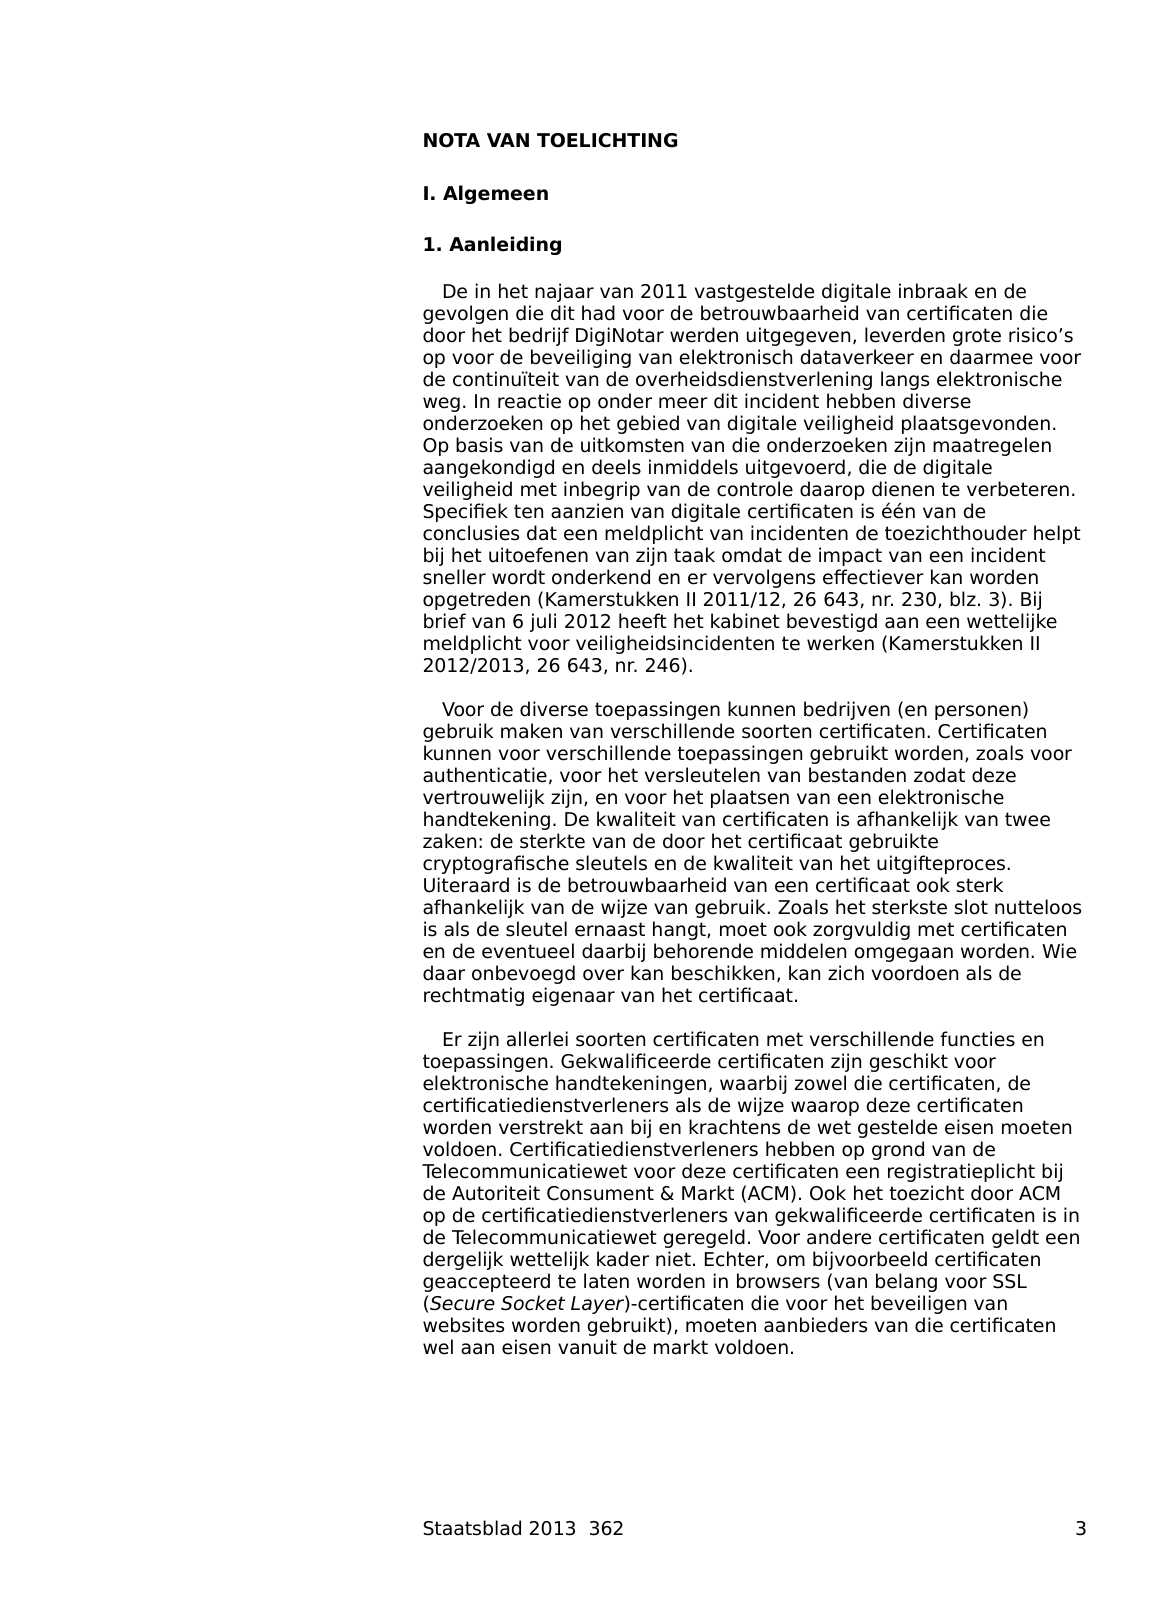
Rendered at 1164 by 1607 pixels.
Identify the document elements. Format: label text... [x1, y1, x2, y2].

subtitle NOTA VAN TOELICHTING [422, 130, 1087, 152]
text De in het najaar van 2011 vastgestelde digitale inbraak en de gevolgen die dit had voor de betrouwbaarheid van certificaten die door het bedrijf DigiNotar werden uitgegeven, leverden grote risico’s op voor de beveiliging van elektronisch dataverkeer en daarmee voor de continuïteit van de overheidsdienstverlening langs elektronische weg. In reactie op onder meer dit incident hebben diverse onderzoeken op het gebied van digitale veiligheid plaatsgevonden. Op basis van de uitkomsten van die onderzoeken zijn maatregelen aangekondigd en deels inmiddels uitgevoerd, die de digitale veiligheid met inbegrip van de controle daarop dienen te verbeteren. Specifiek ten aanzien van digitale certificaten is één van de conclusies dat een meldplicht van incidenten de toezichthouder helpt bij het uitoefenen van zijn taak omdat de impact van een incident sneller wordt onderkend en er vervolgens effectiever kan worden opgetreden (Kamerstukken II 2011/12, 26 643, nr. 230, blz. 3). Bij brief van 6 juli 2012 heeft het kabinet bevestigd aan een wettelijke meldplicht voor veiligheidsincidenten te werken (Kamerstukken II 2012/2013, 26 643, nr. 246). [422, 281, 1087, 677]
text Voor de diverse toepassingen kunnen bedrijven (en personen) gebruik maken van verschillende soorten certificaten. Certificaten kunnen voor verschillende toepassingen gebruikt worden, zoals voor authenticatie, voor het versleutelen van bestanden zodat deze vertrouwelijk zijn, en voor het plaatsen van een elektronische handtekening. De kwaliteit van certificaten is afhankelijk van twee zaken: de sterkte van de door het certificaat gebruikte cryptografische sleutels en de kwaliteit van het uitgifteproces. Uiteraard is de betrouwbaarheid van een certificaat ook sterk afhankelijk van de wijze van gebruik. Zoals het sterkste slot nutteloos is als de sleutel ernaast hangt, moet ook zorgvuldig met certificaten en de eventueel daarbij behorende middelen omgegaan worden. Wie daar onbevoegd over kan beschikken, kan zich voordoen als de rechtmatig eigenaar van het certificaat. [422, 699, 1087, 1007]
subtitle I. Algemeen [422, 182, 1087, 204]
subtitle 1. Aanleiding [422, 234, 1087, 256]
text Er zijn allerlei soorten certificaten met verschillende functies en toepassingen. Gekwalificeerde certificaten zijn geschikt voor elektronische handtekeningen, waarbij zowel die certificaten, de certificatiedienstverleners als de wijze waarop deze certificaten worden verstrekt aan bij en krachtens de wet gestelde eisen moeten voldoen. Certificatiedienstverleners hebben op grond van de Telecommunicatiewet voor deze certificaten een registratieplicht bij de Autoriteit Consument & Markt (ACM). Ook het toezicht door ACM op de certificatiedienstverleners van gekwalificeerde certificaten is in de Telecommunicatiewet geregeld. Voor andere certificaten geldt een dergelijk wettelijk kader niet. Echter, om bijvoorbeeld certificaten geaccepteerd te laten worden in browsers (van belang voor SSL (Secure Socket Layer)-certificaten die voor het beveiligen van websites worden gebruikt), moeten aanbieders van die certificaten wel aan eisen vanuit de markt voldoen. [422, 1029, 1087, 1359]
